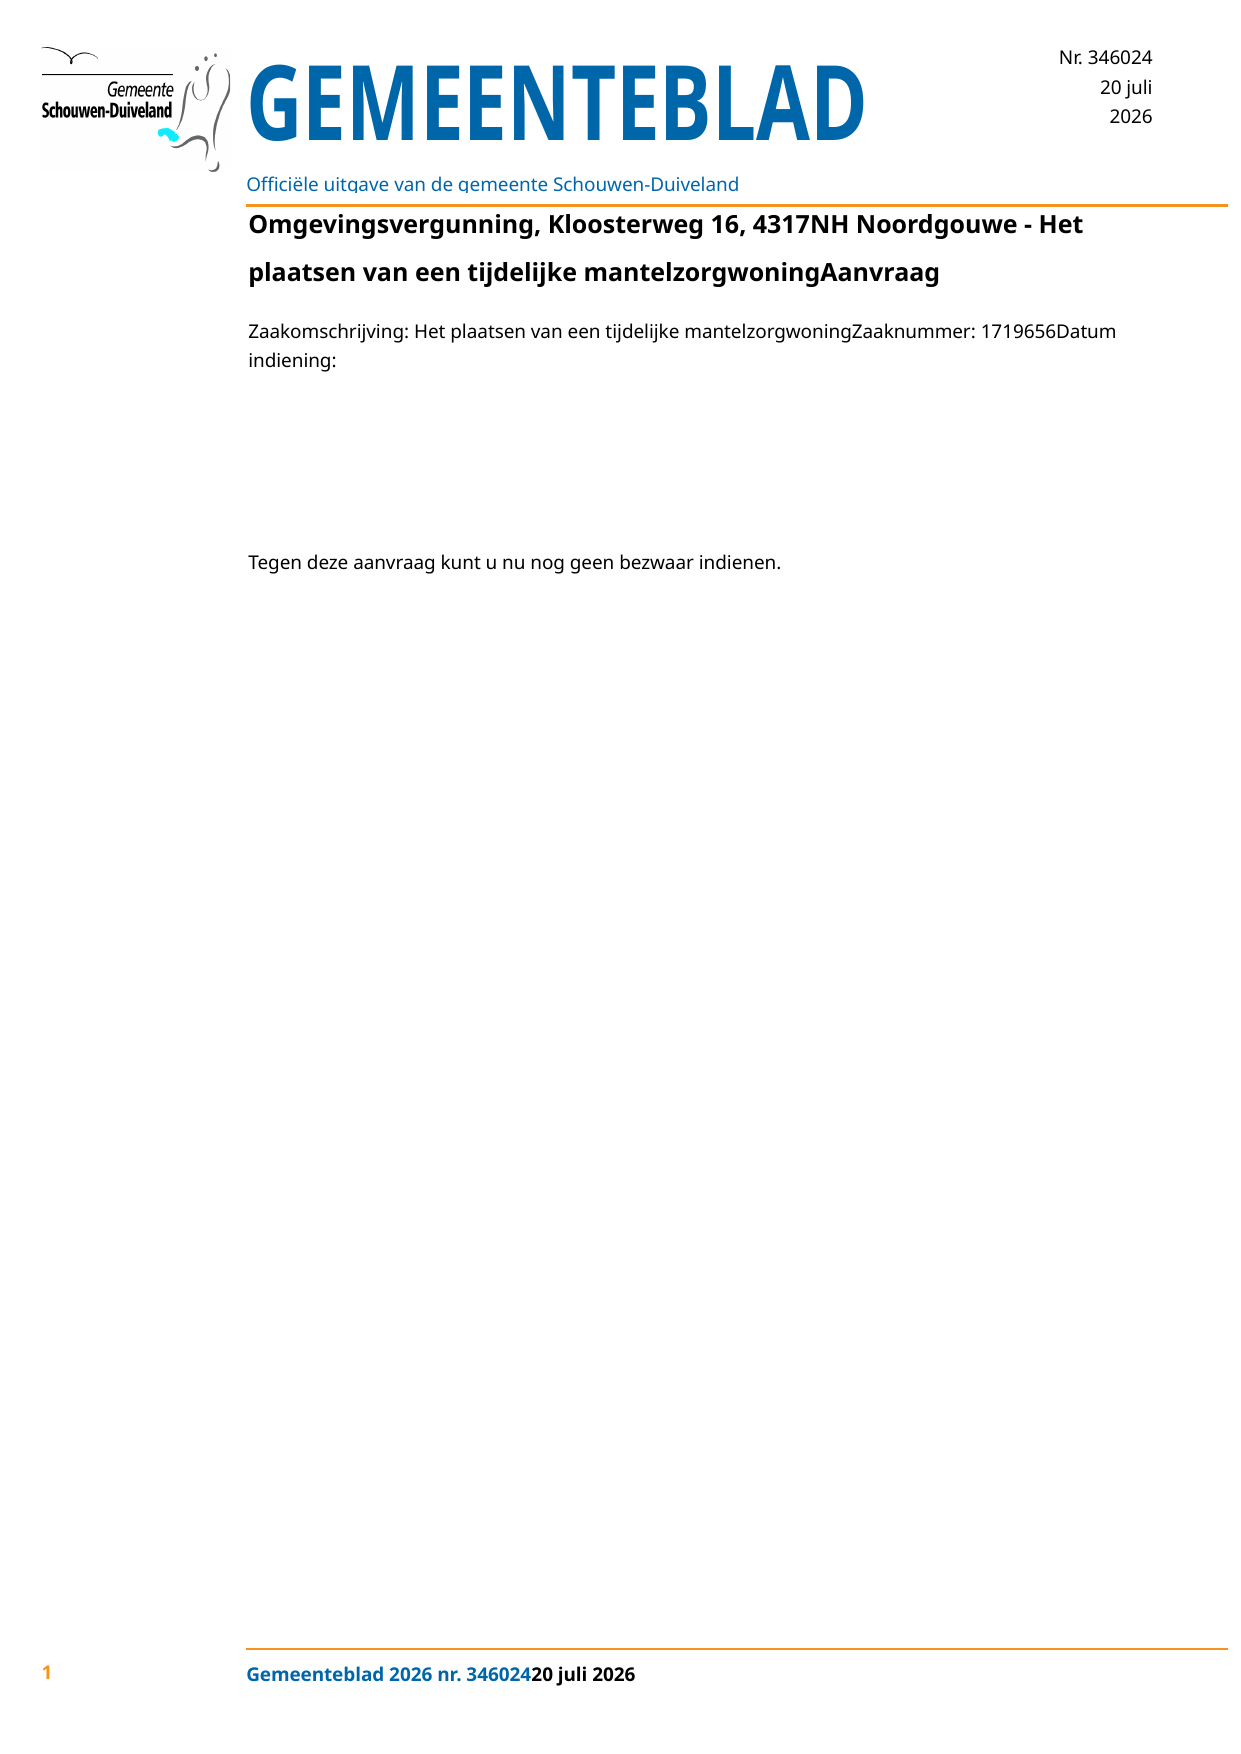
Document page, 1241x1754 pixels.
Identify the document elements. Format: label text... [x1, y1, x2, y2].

text Tegen deze aanvraag kunt u nu nog geen bezwaar indienen. [248, 549, 1152, 575]
picture [41, 47, 231, 172]
text Omgevingsvergunning, Kloosterweg 16, 4317NH Noordgouwe - Het plaatsen van een tijdelijke mantelzorgwoningAanvraag [248, 207, 1152, 288]
text Zaakomschrijving: Het plaatsen van een tijdelijke mantelzorgwoningZaaknummer: 1719656Datum indiening: [248, 318, 1152, 373]
